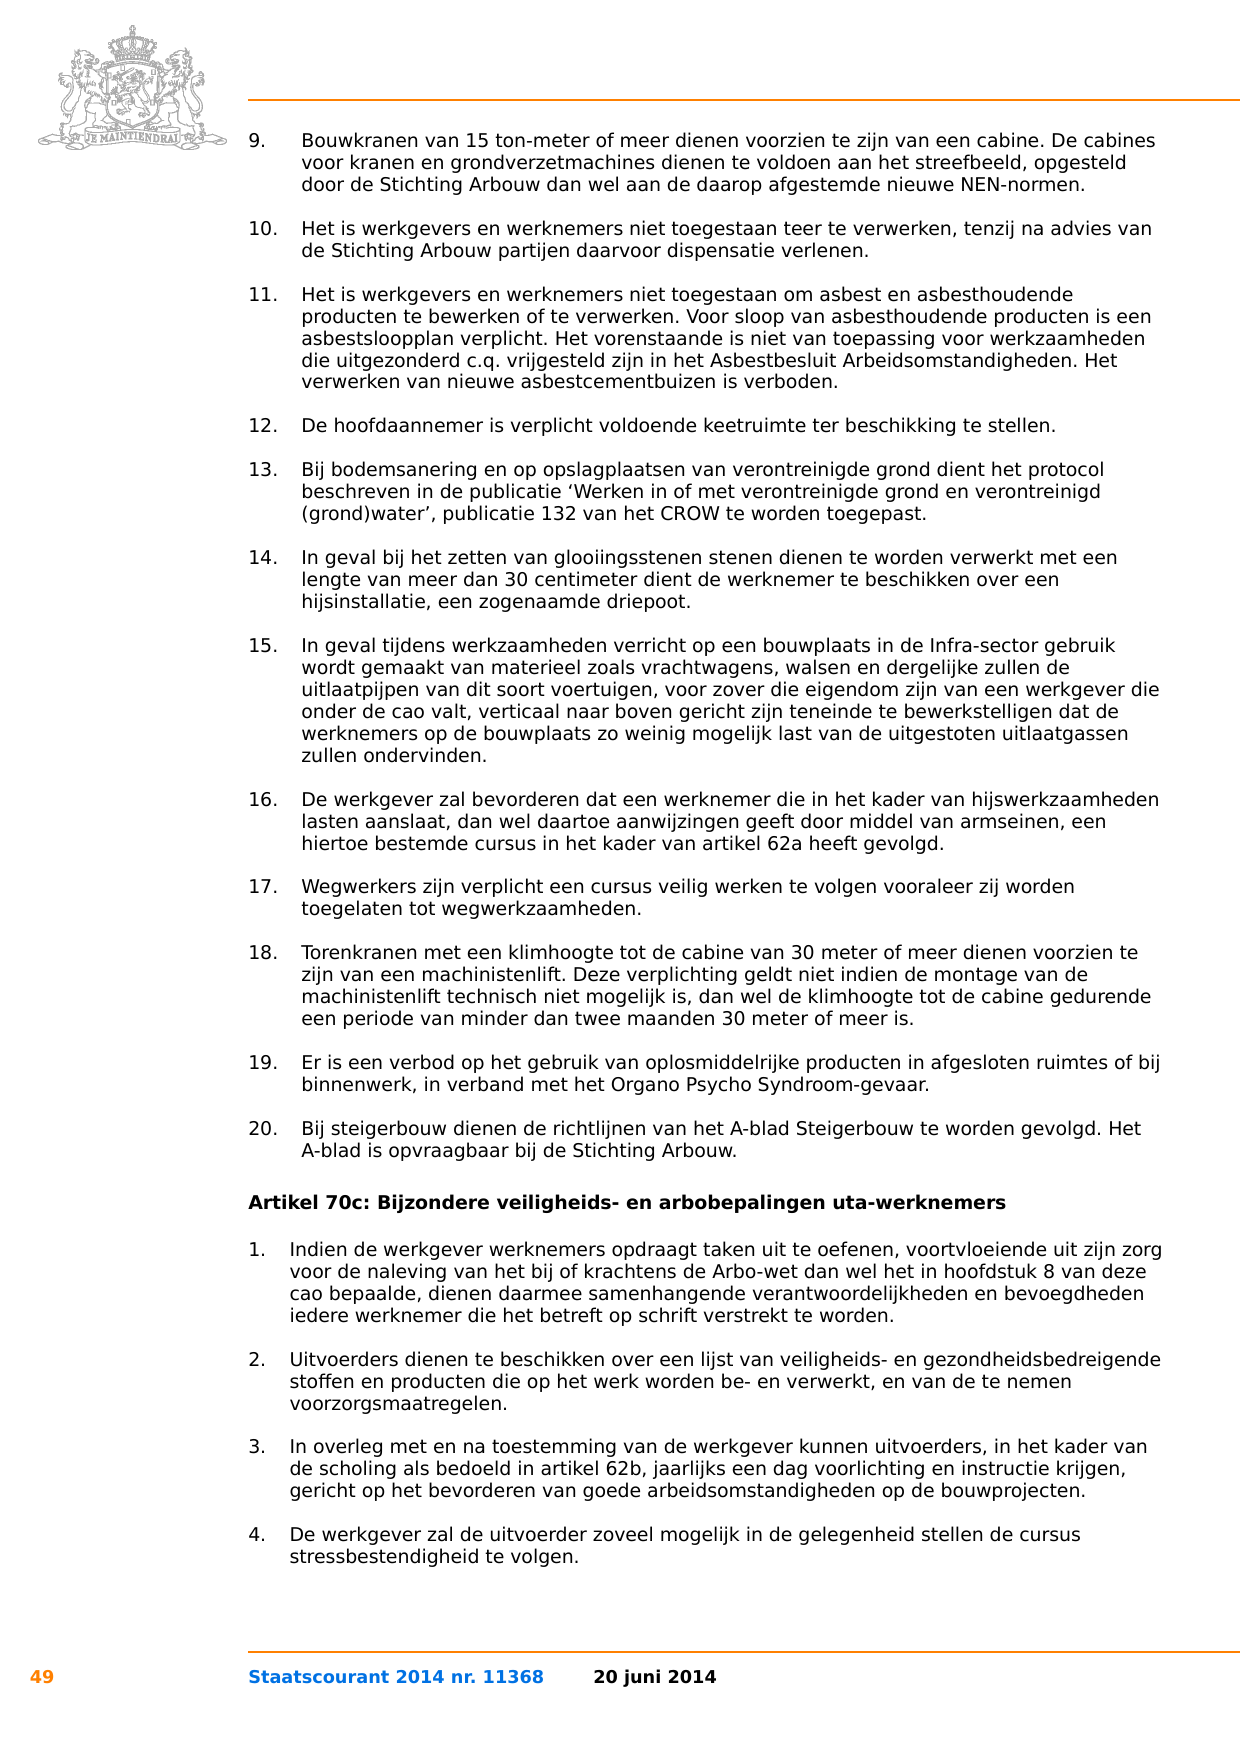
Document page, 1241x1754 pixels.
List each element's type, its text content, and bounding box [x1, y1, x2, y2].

text 13. Bij bodemsanering en op opslagplaatsen van verontreinigde grond dient het protocol beschreven in de publicatie ‘Werken in of met verontreinigde grond en verontreinigd (grond)water’, publicatie 132 van het CROW te worden toegepast. [248, 459, 1163, 525]
text 3. In overleg met en na toestemming van de werkgever kunnen uitvoerders, in het kader van de scholing als bedoeld in artikel 62b, jaarlijks een dag voorlichting en instructie krijgen, gericht op het bevorderen van goede arbeidsomstandigheden op de bouwprojecten. [248, 1436, 1163, 1502]
text 4. De werkgever zal de uitvoerder zoveel mogelijk in de gelegenheid stellen de cursus stressbestendigheid te volgen. [248, 1524, 1163, 1568]
text 16. De werkgever zal bevorderen dat een werknemer die in het kader van hijswerkzaamheden lasten aanslaat, dan wel daartoe aanwijzingen geeft door middel van armseinen, een hiertoe bestemde cursus in het kader van artikel 62a heeft gevolgd. [248, 788, 1163, 854]
text 17. Wegwerkers zijn verplicht een cursus veilig werken te volgen vooraleer zij worden toegelaten tot wegwerkzaamheden. [248, 876, 1163, 920]
text 9. Bouwkranen van 15 ton-meter of meer dienen voorzien te zijn van een cabine. De cabines voor kranen en grondverzetmachines dienen te voldoen aan het streefbeeld, opgesteld door de Stichting Arbouw dan wel aan de daarop afgestemde nieuwe NEN-normen. [248, 130, 1163, 196]
subtitle Artikel 70c: Bijzondere veiligheids- en arbobepalingen uta-werknemers [248, 1192, 1163, 1214]
text 2. Uitvoerders dienen te beschikken over een lijst van veiligheids- en gezondheidsbedreigende stoffen en producten die op het werk worden be- en verwerkt, en van de te nemen voorzorgsmaatregelen. [248, 1348, 1163, 1414]
text 10. Het is werkgevers en werknemers niet toegestaan teer te verwerken, tenzij na advies van de Stichting Arbouw partijen daarvoor dispensatie verlenen. [248, 218, 1163, 262]
text 14. In geval bij het zetten van glooiingsstenen stenen dienen te worden verwerkt met een lengte van meer dan 30 centimeter dient de werknemer te beschikken over een hijsinstallatie, een zogenaamde driepoot. [248, 547, 1163, 613]
text 11. Het is werkgevers en werknemers niet toegestaan om asbest en asbesthoudende producten te bewerken of te verwerken. Voor sloop van asbesthoudende producten is een asbestsloopplan verplicht. Het vorenstaande is niet van toepassing voor werkzaamheden die uitgezonderd c.q. vrijgesteld zijn in het Asbestbesluit Arbeidsomstandigheden. Het verwerken van nieuwe asbestcementbuizen is verboden. [248, 283, 1163, 393]
text 1. Indien de werkgever werknemers opdraagt taken uit te oefenen, voortvloeiende uit zijn zorg voor de naleving van het bij of krachtens de Arbo-wet dan wel het in hoofdstuk 8 van deze cao bepaalde, dienen daarmee samenhangende verantwoordelijkheden en bevoegdheden iedere werknemer die het betreft op schrift verstrekt te worden. [248, 1239, 1163, 1327]
text 18. Torenkranen met een klimhoogte tot de cabine van 30 meter of meer dienen voorzien te zijn van een machinistenlift. Deze verplichting geldt niet indien de montage van de machinistenlift technisch niet mogelijk is, dan wel de klimhoogte tot de cabine gedurende een periode van minder dan twee maanden 30 meter of meer is. [248, 942, 1163, 1030]
text 19. Er is een verbod op het gebruik van oplosmiddelrijke producten in afgesloten ruimtes of bij binnenwerk, in verband met het Organo Psycho Syndroom-gevaar. [248, 1052, 1163, 1096]
text 20. Bij steigerbouw dienen de richtlijnen van het A-blad Steigerbouw te worden gevolgd. Het A-blad is opvraagbaar bij de Stichting Arbouw. [248, 1118, 1163, 1162]
text 12. De hoofdaannemer is verplicht voldoende keetruimte ter beschikking te stellen. [248, 415, 1163, 437]
picture [38, 25, 227, 150]
text 15. In geval tijdens werkzaamheden verricht op een bouwplaats in de Infra-sector gebruik wordt gemaakt van materieel zoals vrachtwagens, walsen en dergelijke zullen de uitlaatpijpen van dit soort voertuigen, voor zover die eigendom zijn van een werkgever die onder de cao valt, verticaal naar boven gericht zijn teneinde te bewerkstelligen dat de werknemers op de bouwplaats zo weinig mogelijk last van de uitgestoten uitlaatgassen zullen ondervinden. [248, 635, 1163, 767]
